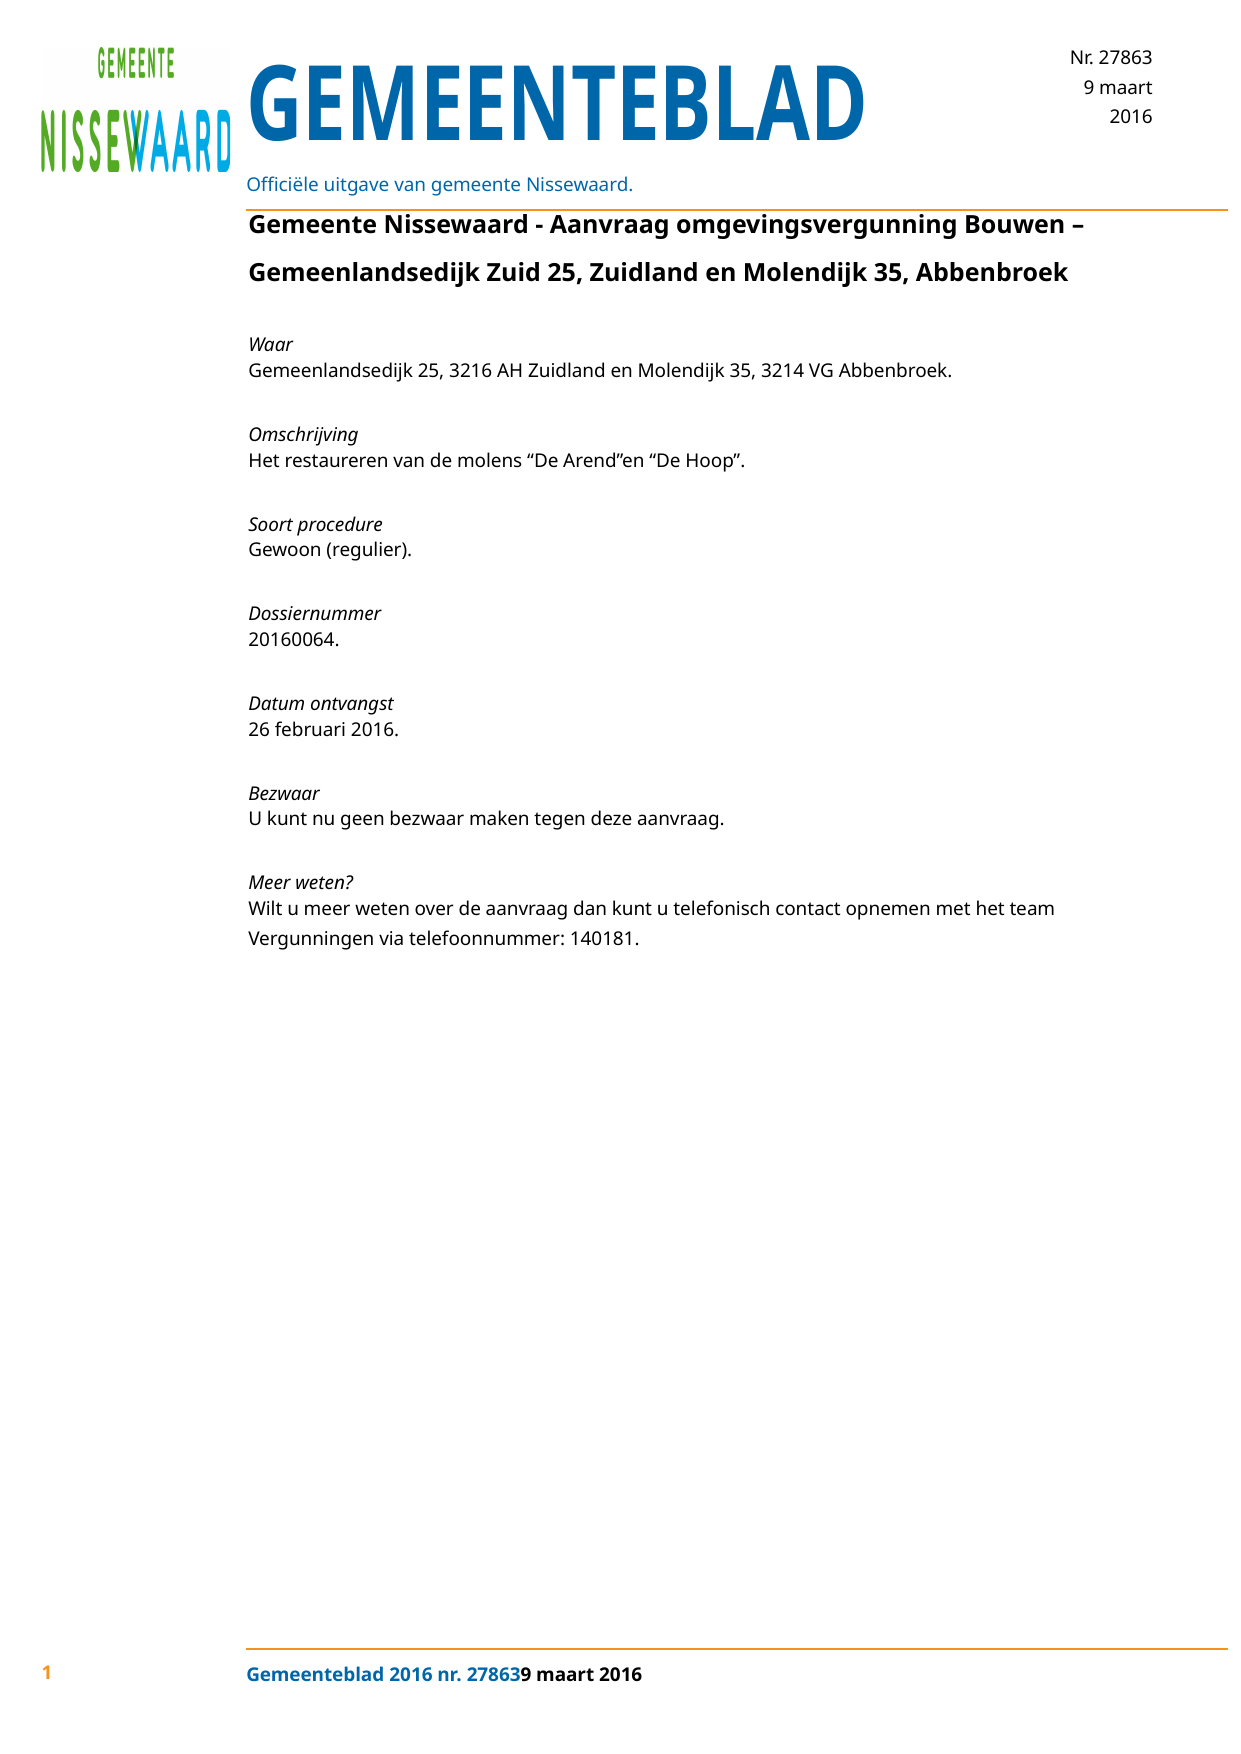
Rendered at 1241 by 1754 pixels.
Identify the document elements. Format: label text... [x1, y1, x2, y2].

text Omschrijving [248, 421, 1152, 447]
text Gemeente Nissewaard - Aanvraag omgevingsvergunning Bouwen – Gemeenlandsedijk Zuid 25, Zuidland en Molendijk 35, Abbenbroek [248, 211, 1152, 288]
picture [176, 157, 187, 172]
text Het restaureren van de molens “De Arend”en “De Hoop”. [248, 447, 1152, 473]
text 26 februari 2016. [248, 716, 1152, 742]
text 20160064. [248, 626, 1152, 652]
text Wilt u meer weten over de aanvraag dan kunt u telefonisch contact opnemen met het team Vergunningen via telefoonnummer: 140181. [248, 895, 1152, 951]
picture [222, 122, 227, 160]
text Soort procedure [248, 511, 1152, 537]
text Gewoon (regulier). [248, 537, 1152, 562]
text Gemeenlandsedijk 25, 3216 AH Zuidland en Molendijk 35, 3214 VG Abbenbroek. [248, 357, 1152, 383]
picture [154, 157, 165, 172]
picture [201, 122, 206, 138]
picture [200, 151, 206, 172]
picture [41, 47, 231, 172]
text Meer weten? [248, 869, 1152, 895]
text Dossiernummer [248, 601, 1152, 626]
text Datum ontvangst [248, 690, 1152, 716]
text Bezwaar [248, 780, 1152, 806]
text Waar [248, 331, 1152, 357]
text U kunt nu geen bezwaar maken tegen deze aanvraag. [248, 806, 1152, 831]
